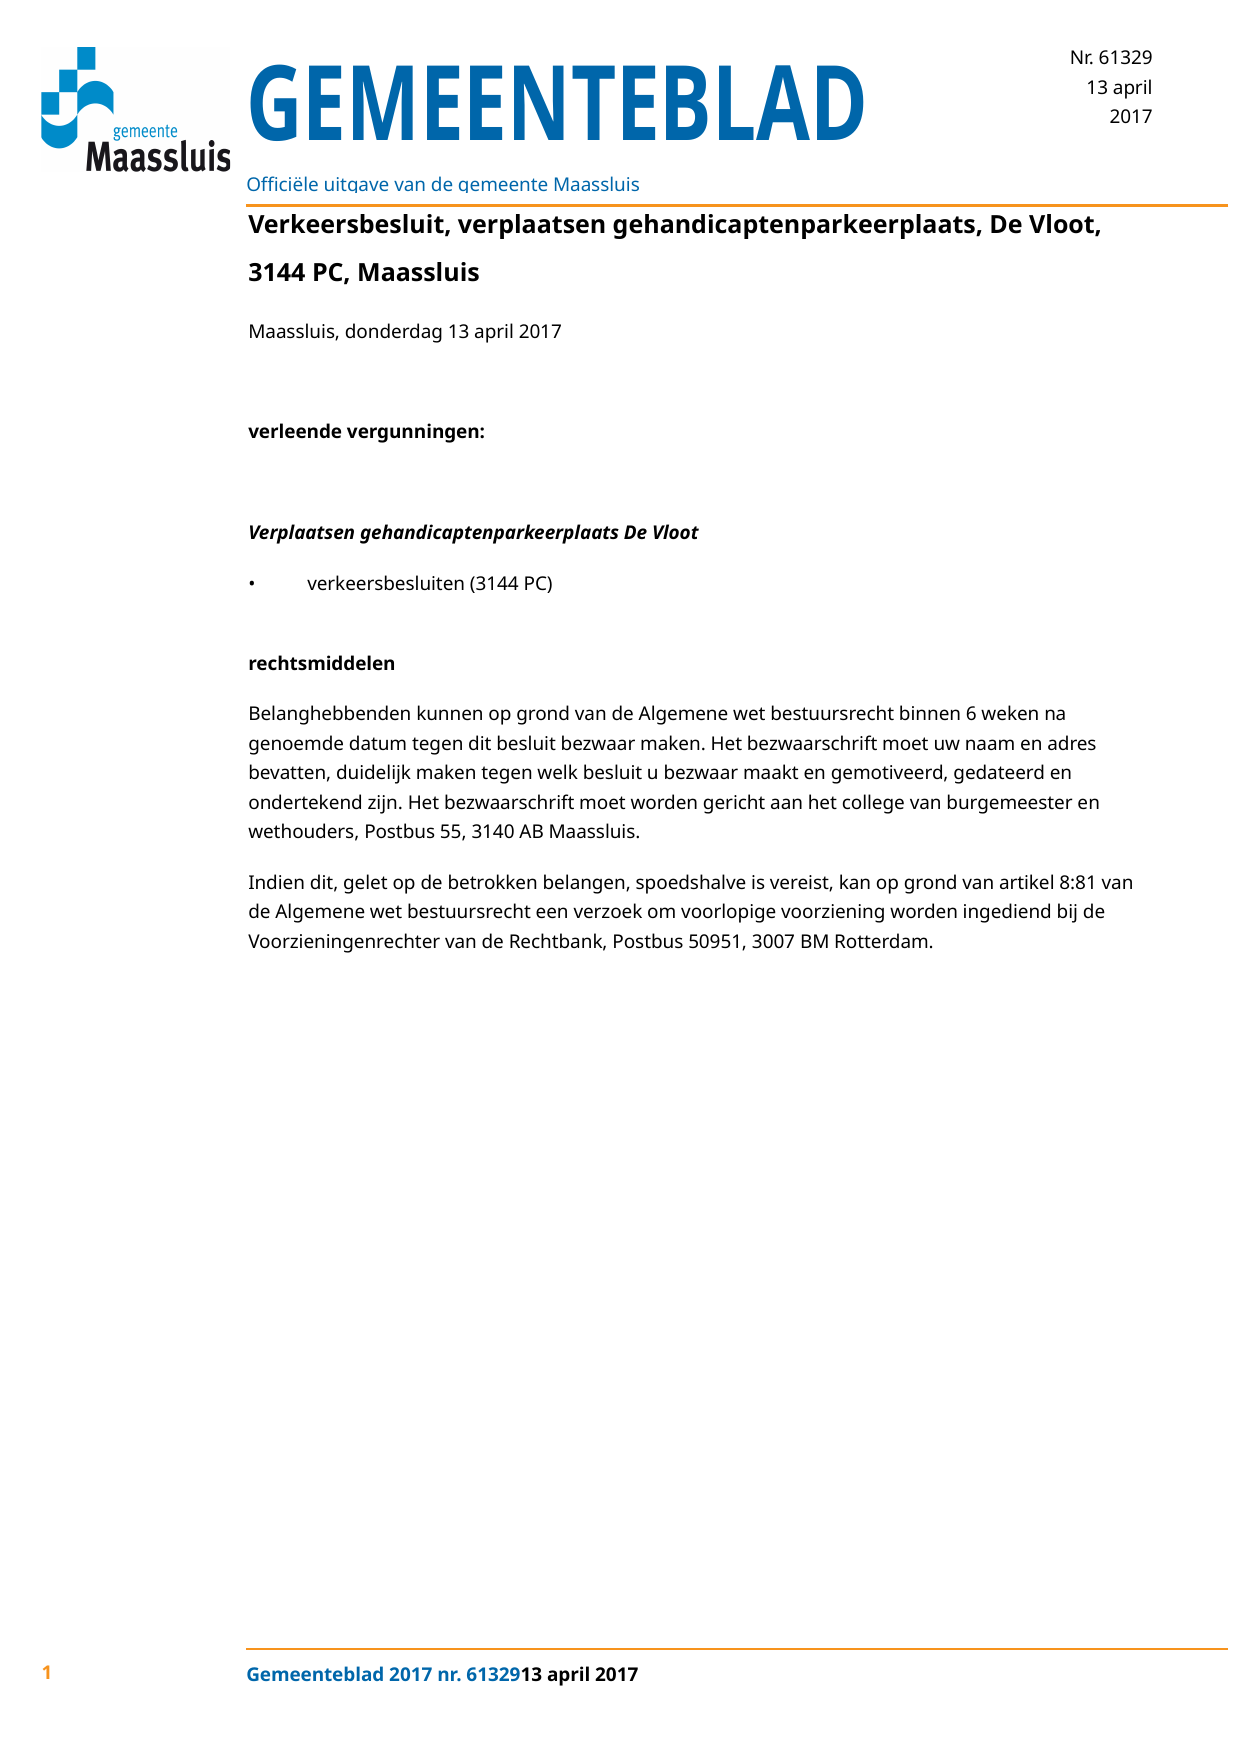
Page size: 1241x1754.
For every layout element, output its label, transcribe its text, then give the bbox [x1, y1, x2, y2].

text Maassluis, donderdag 13 april 2017 [248, 318, 1152, 344]
text Belanghebbenden kunnen op grond van de Algemene wet bestuursrecht binnen 6 weken na genoemde datum tegen dit besluit bezwaar maken. Het bezwaarschrift moet uw naam en adres bevatten, duidelijk maken tegen welk besluit u bezwaar maakt en gemotiveerd, gedateerd en ondertekend zijn. Het bezwaarschrift moet worden gericht aan het college van burgemeester en wethouders, Postbus 55, 3140 AB Maassluis. [248, 700, 1152, 844]
text Indien dit, gelet op de betrokken belangen, spoedshalve is vereist, kan op grond van artikel 8:81 van de Algemene wet bestuursrecht een verzoek om voorlopige voorziening worden ingediend bij de Voorzieningenrechter van de Rechtbank, Postbus 50951, 3007 BM Rotterdam. [248, 869, 1152, 954]
picture [41, 47, 231, 172]
list verkeersbesluiten (3144 PC) [248, 570, 1152, 596]
text rechtsmiddelen [248, 650, 1152, 676]
picture [41, 47, 77, 92]
text Verplaatsen gehandicaptenparkeerplaats De Vloot [248, 519, 1152, 545]
text verleende vergunningen: [248, 419, 1152, 444]
text Verkeersbesluit, verplaatsen gehandicaptenparkeerplaats, De Vloot, 3144 PC, Maassluis [248, 207, 1152, 288]
